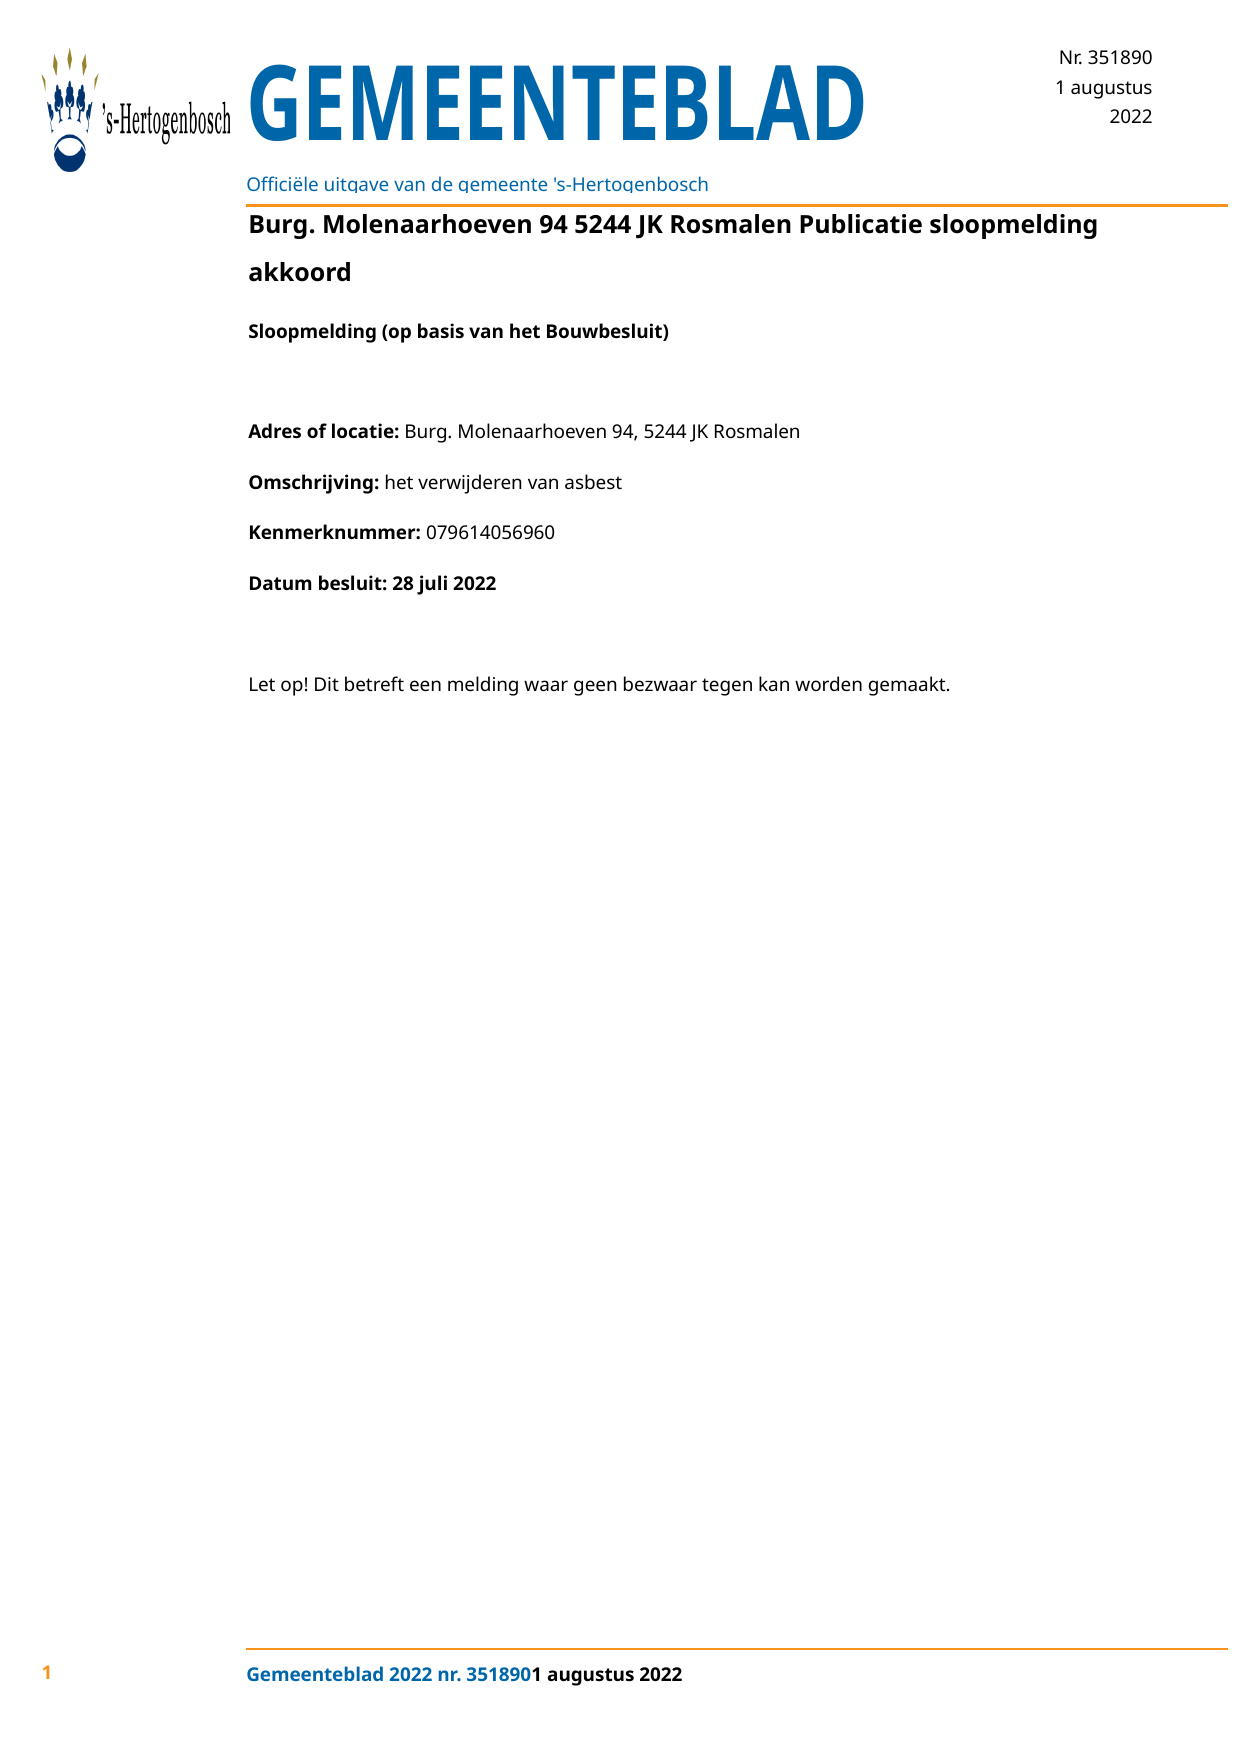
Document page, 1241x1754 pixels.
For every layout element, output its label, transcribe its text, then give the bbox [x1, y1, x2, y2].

text Burg. Molenaarhoeven 94 5244 JK Rosmalen Publicatie sloopmelding akkoord [248, 207, 1152, 288]
picture [41, 47, 231, 172]
text Kenmerknummer: 079614056960 [248, 519, 1152, 545]
text Omschrijving: het verwijderen van asbest [248, 469, 1152, 495]
text Let op! Dit betreft een melding waar geen bezwaar tegen kan worden gemaakt. [248, 671, 1152, 697]
text Sloopmelding (op basis van het Bouwbesluit) [248, 318, 1152, 344]
text Datum besluit: 28 juli 2022 [248, 570, 1152, 596]
text Adres of locatie: Burg. Molenaarhoeven 94, 5244 JK Rosmalen [248, 419, 1152, 444]
